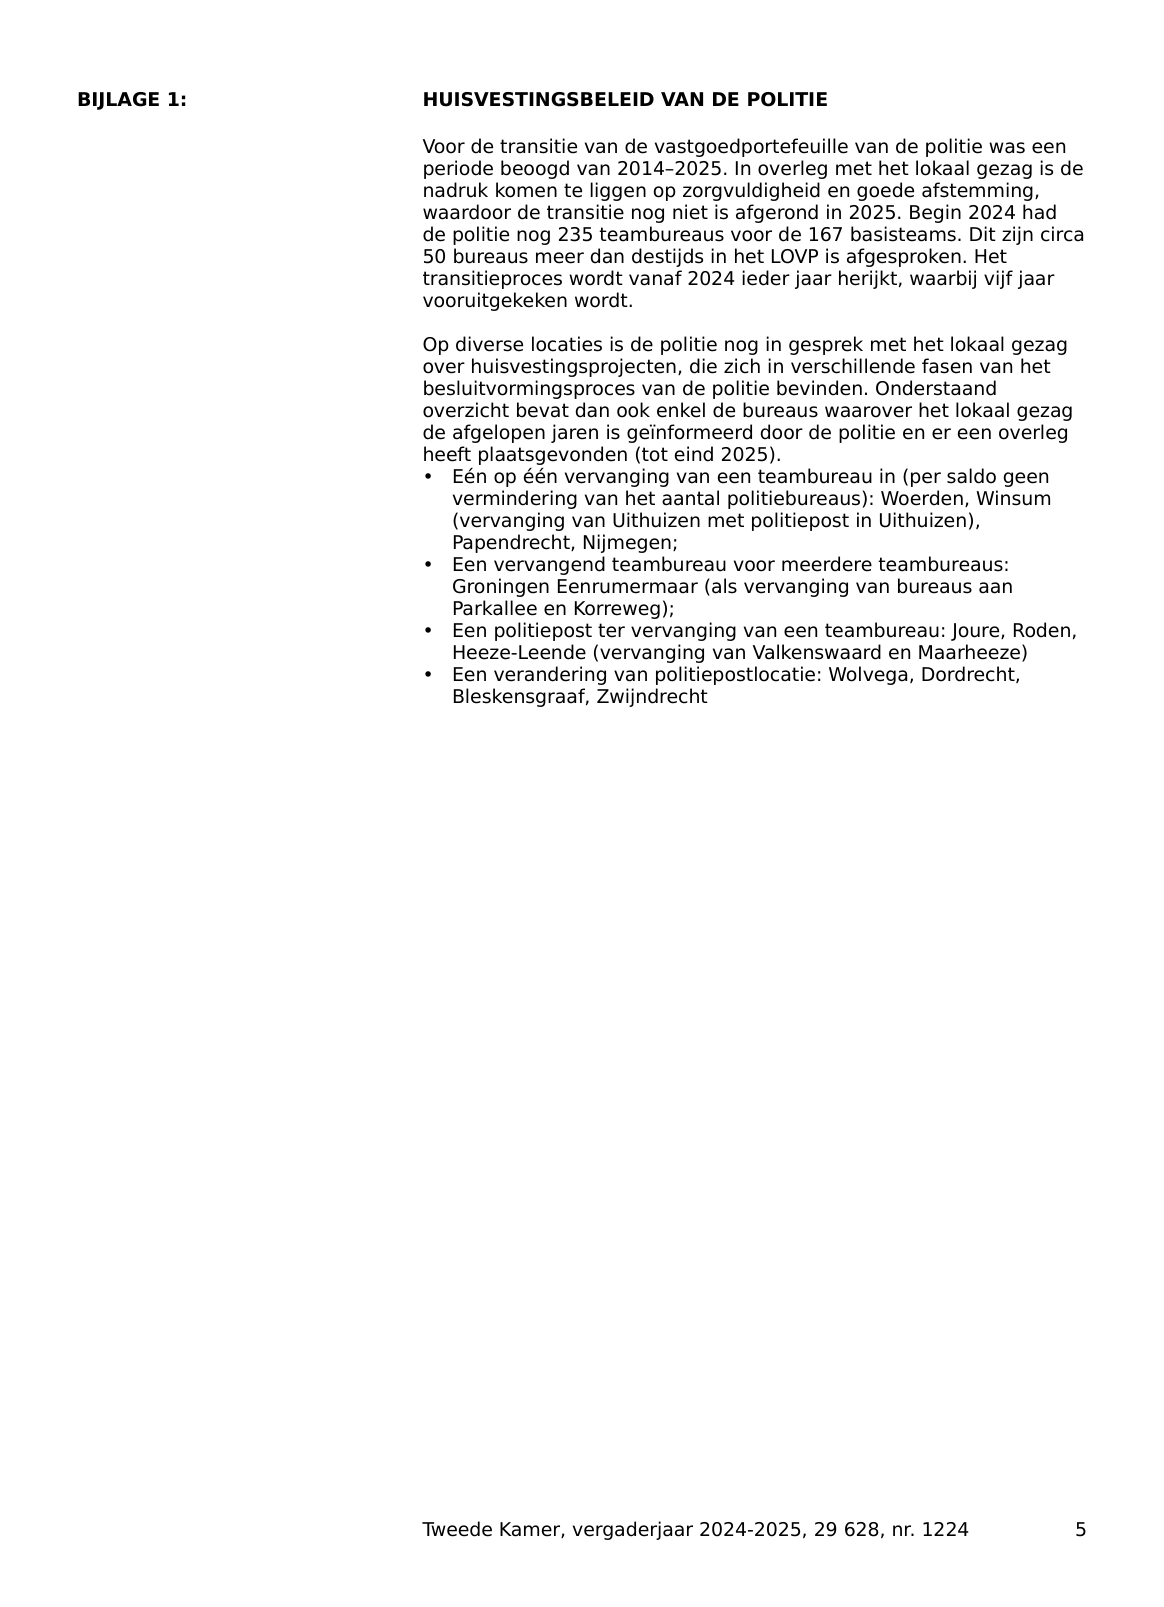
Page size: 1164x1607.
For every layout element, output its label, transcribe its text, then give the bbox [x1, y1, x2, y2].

text • Een politiepost ter vervanging van een teambureau: Joure, Roden, Heeze-Leende (vervanging van Valkenswaard en Maarheeze) [422, 620, 1087, 664]
text • Een verandering van politiepostlocatie: Wolvega, Dordrecht, Bleskensgraaf, Zwijndrecht [422, 664, 1087, 708]
text • Eén op één vervanging van een teambureau in (per saldo geen vermindering van het aantal politiebureaus): Woerden, Winsum (vervanging van Uithuizen met politiepost in Uithuizen), Papendrecht, Nijmegen; [422, 466, 1087, 554]
text Voor de transitie van de vastgoedportefeuille van de politie was een periode beoogd van 2014–2025. In overleg met het lokaal gezag is de nadruk komen te liggen op zorgvuldigheid en goede afstemming, waardoor de transitie nog niet is afgerond in 2025. Begin 2024 had de politie nog 235 teambureaus voor de 167 basisteams. Dit zijn circa 50 bureaus meer dan destijds in het LOVP is afgesproken. Het transitieproces wordt vanaf 2024 ieder jaar herijkt, waarbij vijf jaar vooruitgekeken wordt. [422, 136, 1087, 312]
text • Een vervangend teambureau voor meerdere teambureaus: Groningen Eenrumermaar (als vervanging van bureaus aan Parkallee en Korreweg); [422, 554, 1087, 620]
text Op diverse locaties is de politie nog in gesprek met het lokaal gezag over huisvestingsprojecten, die zich in verschillende fasen van het besluitvormingsproces van de politie bevinden. Onderstaand overzicht bevat dan ook enkel de bureaus waarover het lokaal gezag de afgelopen jaren is geïnformeerd door de politie en er een overleg heeft plaatsgevonden (tot eind 2025). [422, 334, 1087, 466]
subtitle BIJLAGE 1: HUISVESTINGSBELEID VAN DE POLITIE [77, 89, 1087, 111]
